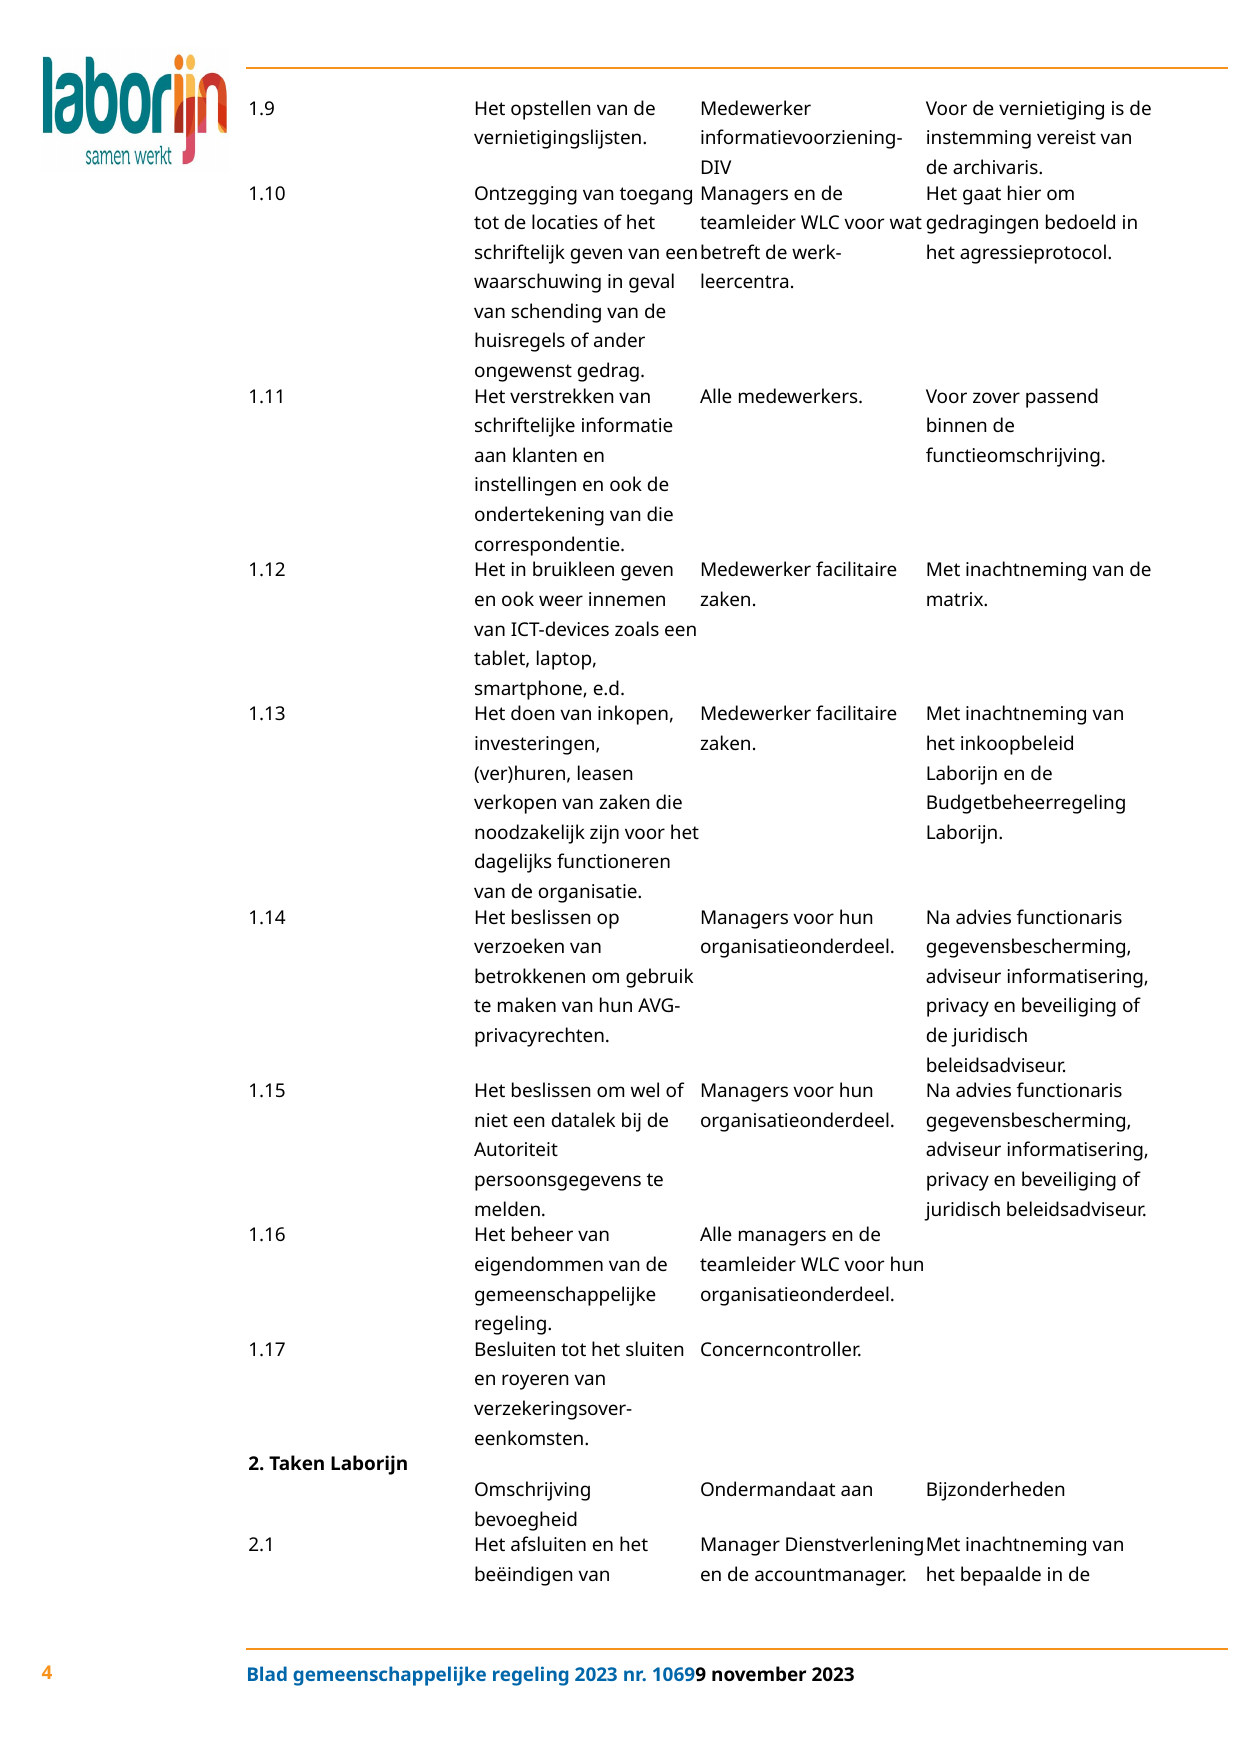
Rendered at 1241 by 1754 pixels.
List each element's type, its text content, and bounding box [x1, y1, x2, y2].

table_cell 1.15 [248, 1078, 474, 1222]
table_cell Medewerker informatievoorziening-DIV [700, 95, 926, 180]
table_cell Met inachtneming van het bepaalde in de [926, 1532, 1152, 1587]
table_cell 1.16 [248, 1222, 474, 1336]
table_cell 2. Taken Laborijn [248, 1451, 1152, 1476]
table_cell Het gaat hier om gedragingen bedoeld in het agressieprotocol. [926, 180, 1152, 383]
table_cell Manager Dienstverlening en de accountmanager. [700, 1532, 926, 1587]
table_cell 1.13 [248, 701, 474, 904]
table_cell Ondermandaat aan [700, 1476, 926, 1532]
table_cell Alle medewerkers. [700, 383, 926, 557]
table_cell 1.12 [248, 557, 474, 701]
table_cell Omschrijving bevoegheid [474, 1476, 700, 1532]
table_cell Het verstrekken van schriftelijke informatie aan klanten en instellingen en ook de ondertekening van die correspondentie. [474, 383, 700, 557]
table_cell Het opstellen van de vernietigingslijsten. [474, 95, 700, 180]
table_cell 1.14 [248, 904, 474, 1077]
table_cell Het afsluiten en het beëindigen van [474, 1532, 700, 1587]
table_cell [926, 1336, 1152, 1451]
table_cell Ontzegging van toegang tot de locaties of het schriftelijk geven van een waarschuwing in geval van schending van de huisregels of ander ongewenst gedrag. [474, 180, 700, 383]
table_cell 2.1 [248, 1532, 474, 1587]
table_cell Managers voor hun organisatieonderdeel. [700, 1078, 926, 1222]
table_cell Managers voor hun organisatieonderdeel. [700, 904, 926, 1077]
table_cell 1.17 [248, 1336, 474, 1451]
table_cell [926, 1222, 1152, 1336]
table_cell Met inachtneming van de matrix. [926, 557, 1152, 701]
table_cell Medewerker facilitaire zaken. [700, 701, 926, 904]
table_cell Na advies functionaris gegevensbescherming, adviseur informatisering, privacy en beveiliging of de juridisch beleidsadviseur. [926, 904, 1152, 1077]
table_cell Voor zover passend binnen de functieomschrijving. [926, 383, 1152, 557]
table_cell Concerncontroller. [700, 1336, 926, 1451]
table_cell Medewerker facilitaire zaken. [700, 557, 926, 701]
table_cell Na advies functionaris gegevensbescherming, adviseur informatisering, privacy en beveiliging of juridisch beleidsadviseur. [926, 1078, 1152, 1222]
table_cell 1.9 [248, 95, 474, 180]
table_cell Het beslissen om wel of niet een datalek bij de Autoriteit persoonsgegevens te melden. [474, 1078, 700, 1222]
table_cell Alle managers en de teamleider WLC voor hun organisatieonderdeel. [700, 1222, 926, 1336]
table_cell 1.10 [248, 180, 474, 383]
table_cell Het in bruikleen geven en ook weer innemen van ICT-devices zoals een tablet, laptop, smartphone, e.d. [474, 557, 700, 701]
table_cell Met inachtneming van het inkoopbeleid Laborijn en de Budgetbeheerregeling Laborijn. [926, 701, 1152, 904]
table_cell Voor de vernietiging is de instemming vereist van de archivaris. [926, 95, 1152, 180]
table_cell 1.11 [248, 383, 474, 557]
table_cell Managers en de teamleider WLC voor wat betreft de werk-leercentra. [700, 180, 926, 383]
table_cell Het doen van inkopen, investeringen, (ver)huren, leasen verkopen van zaken die noodzakelijk zijn voor het dagelijks functioneren van de organisatie. [474, 701, 700, 904]
picture [41, 47, 231, 172]
table_cell Het beslissen op verzoeken van betrokkenen om gebruik te maken van hun AVG-privacyrechten. [474, 904, 700, 1077]
table_cell Besluiten tot het sluiten en royeren van verzekeringsover-eenkomsten. [474, 1336, 700, 1451]
table_cell Bijzonderheden [926, 1476, 1152, 1532]
table_cell Het beheer van eigendommen van de gemeenschappelijke regeling. [474, 1222, 700, 1336]
table_cell [248, 1476, 474, 1532]
